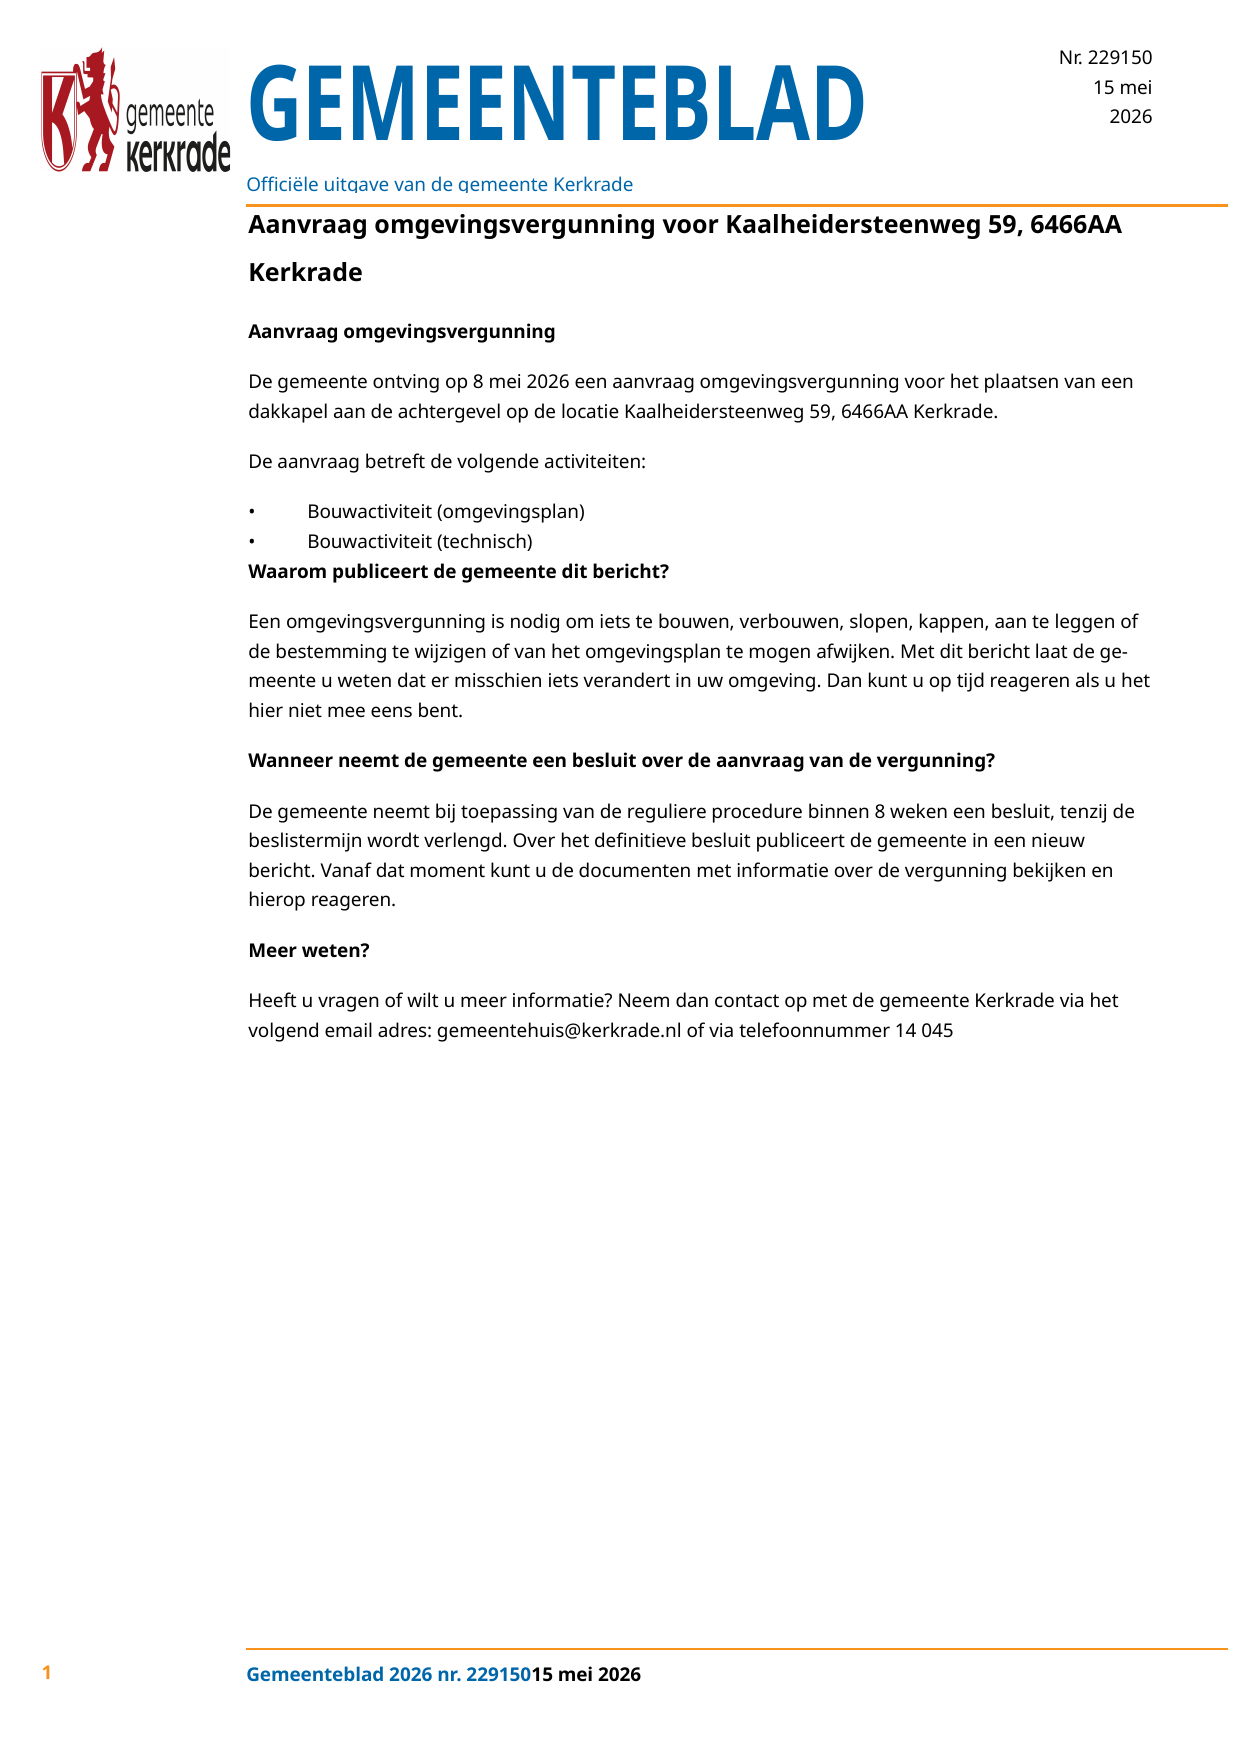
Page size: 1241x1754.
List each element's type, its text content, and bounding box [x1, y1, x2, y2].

text Een omgevingsvergunning is nodig om iets te bouwen, verbouwen, slopen, kappen, aan te leggen of de bestemming te wijzigen of van het omgevingsplan te mogen afwijken. Met dit bericht laat de ge- meente u weten dat er misschien iets verandert in uw omgeving. Dan kunt u op tijd reageren als u het hier niet mee eens bent. [248, 608, 1152, 723]
list Bouwactiviteit (technisch) [248, 528, 1152, 554]
picture [41, 47, 231, 172]
text Aanvraag omgevingsvergunning [248, 318, 1152, 344]
text De aanvraag betreft de volgende activiteiten: [248, 448, 1152, 474]
text De gemeente ontving op 8 mei 2026 een aanvraag omgevingsvergunning voor het plaatsen van een dakkapel aan de achtergevel op de locatie Kaalheidersteenweg 59, 6466AA Kerkrade. [248, 368, 1152, 424]
text De gemeente neemt bij toepassing van de reguliere procedure binnen 8 weken een besluit, tenzij de beslistermijn wordt verlengd. Over het definitieve besluit publiceert de gemeente in een nieuw bericht. Vanaf dat moment kunt u de documenten met informatie over de vergunning bekijken en hierop reageren. [248, 798, 1152, 912]
text Aanvraag omgevingsvergunning voor Kaalheidersteenweg 59, 6466AA Kerkrade [248, 207, 1152, 288]
text Wanneer neemt de gemeente een besluit over de aanvraag van de vergunning? [248, 747, 1152, 773]
text Meer weten? [248, 937, 1152, 963]
list Bouwactiviteit (omgevingsplan) [248, 499, 1152, 524]
text Waarom publiceert de gemeente dit bericht? [248, 558, 1152, 584]
text Heeft u vragen of wilt u meer informatie? Neem dan contact op met de gemeente Kerkrade via het volgend email adres: gemeentehuis@kerkrade.nl of via telefoonnummer 14 045 [248, 987, 1152, 1043]
